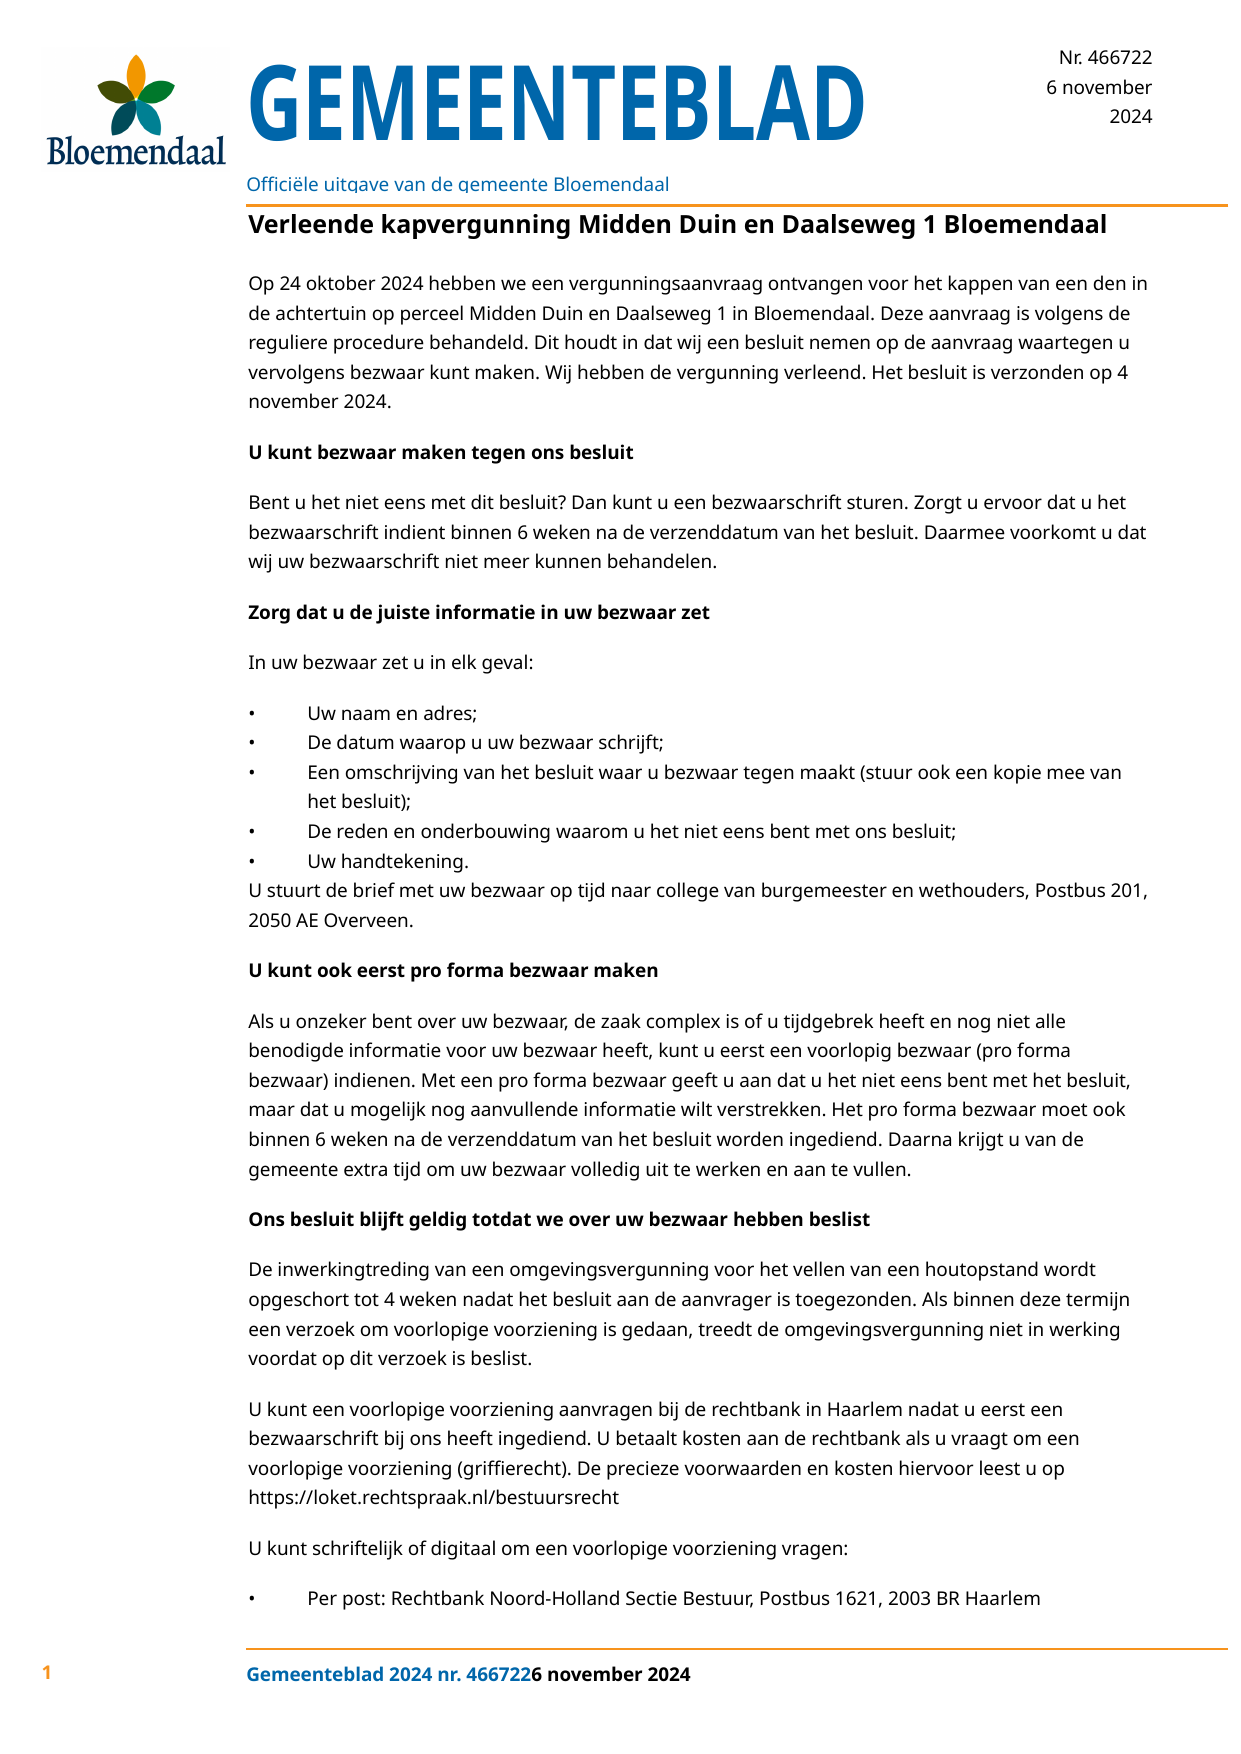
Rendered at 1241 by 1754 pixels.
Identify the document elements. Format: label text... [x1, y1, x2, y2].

text Zorg dat u de juiste informatie in uw bezwaar zet [248, 599, 1152, 625]
text U kunt ook eerst pro forma bezwaar maken [248, 957, 1152, 983]
text U kunt een voorlopige voorziening aanvragen bij de rechtbank in Haarlem nadat u eerst een bezwaarschrift bij ons heeft ingediend. U betaalt kosten aan de rechtbank als u vraagt om een voorlopige voorziening (griffierecht). De precieze voorwaarden en kosten hiervoor leest u op https://loket.rechtspraak.nl/bestuursrecht [248, 1396, 1152, 1510]
list Per post: Rechtbank Noord-Holland Sectie Bestuur, Postbus 1621, 2003 BR Haarlem [248, 1585, 1152, 1611]
text Ons besluit blijft geldig totdat we over uw bezwaar hebben beslist [248, 1206, 1152, 1232]
text U stuurt de brief met uw bezwaar op tijd naar college van burgemeester en wethouders, Postbus 201, 2050 AE Overveen. [248, 877, 1152, 933]
text De inwerkingtreding van een omgevingsvergunning voor het vellen van een houtopstand wordt opgeschort tot 4 weken nadat het besluit aan de aanvrager is toegezonden. Als binnen deze termijn een verzoek om voorlopige voorziening is gedaan, treedt de omgevingsvergunning niet in werking voordat op dit verzoek is beslist. [248, 1257, 1152, 1371]
list Uw naam en adres; [248, 700, 1152, 726]
text Bent u het niet eens met dit besluit? Dan kunt u een bezwaarschrift sturen. Zorgt u ervoor dat u het bezwaarschrift indient binnen 6 weken na de verzenddatum van het besluit. Daarmee voorkomt u dat wij uw bezwaarschrift niet meer kunnen behandelen. [248, 489, 1152, 574]
list De datum waarop u uw bezwaar schrijft; [248, 729, 1152, 755]
picture [41, 47, 231, 172]
list Een omschrijving van het besluit waar u bezwaar tegen maakt (stuur ook een kopie mee van het besluit); [248, 759, 1152, 814]
text Verleende kapvergunning Midden Duin en Daalseweg 1 Bloemendaal [248, 207, 1152, 241]
text U kunt bezwaar maken tegen ons besluit [248, 439, 1152, 465]
text Als u onzeker bent over uw bezwaar, de zaak complex is of u tijdgebrek heeft en nog niet alle benodigde informatie voor uw bezwaar heeft, kunt u eerst een voorlopig bezwaar (pro forma bezwaar) indienen. Met een pro forma bezwaar geeft u aan dat u het niet eens bent met het besluit, maar dat u mogelijk nog aanvullende informatie wilt verstrekken. Het pro forma bezwaar moet ook binnen 6 weken na de verzenddatum van het besluit worden ingediend. Daarna krijgt u van de gemeente extra tijd om uw bezwaar volledig uit te werken en aan te vullen. [248, 1008, 1152, 1181]
text U kunt schriftelijk of digitaal om een voorlopige voorziening vragen: [248, 1535, 1152, 1561]
list De reden en onderbouwing waarom u het niet eens bent met ons besluit; [248, 818, 1152, 844]
text Op 24 oktober 2024 hebben we een vergunningsaanvraag ontvangen voor het kappen van een den in de achtertuin op perceel Midden Duin en Daalseweg 1 in Bloemendaal. Deze aanvraag is volgens de reguliere procedure behandeld. Dit houdt in dat wij een besluit nemen op de aanvraag waartegen u vervolgens bezwaar kunt maken. Wij hebben de vergunning verleend. Het besluit is verzonden op 4 november 2024. [248, 270, 1152, 414]
list Uw handtekening. [248, 848, 1152, 873]
text In uw bezwaar zet u in elk geval: [248, 649, 1152, 675]
